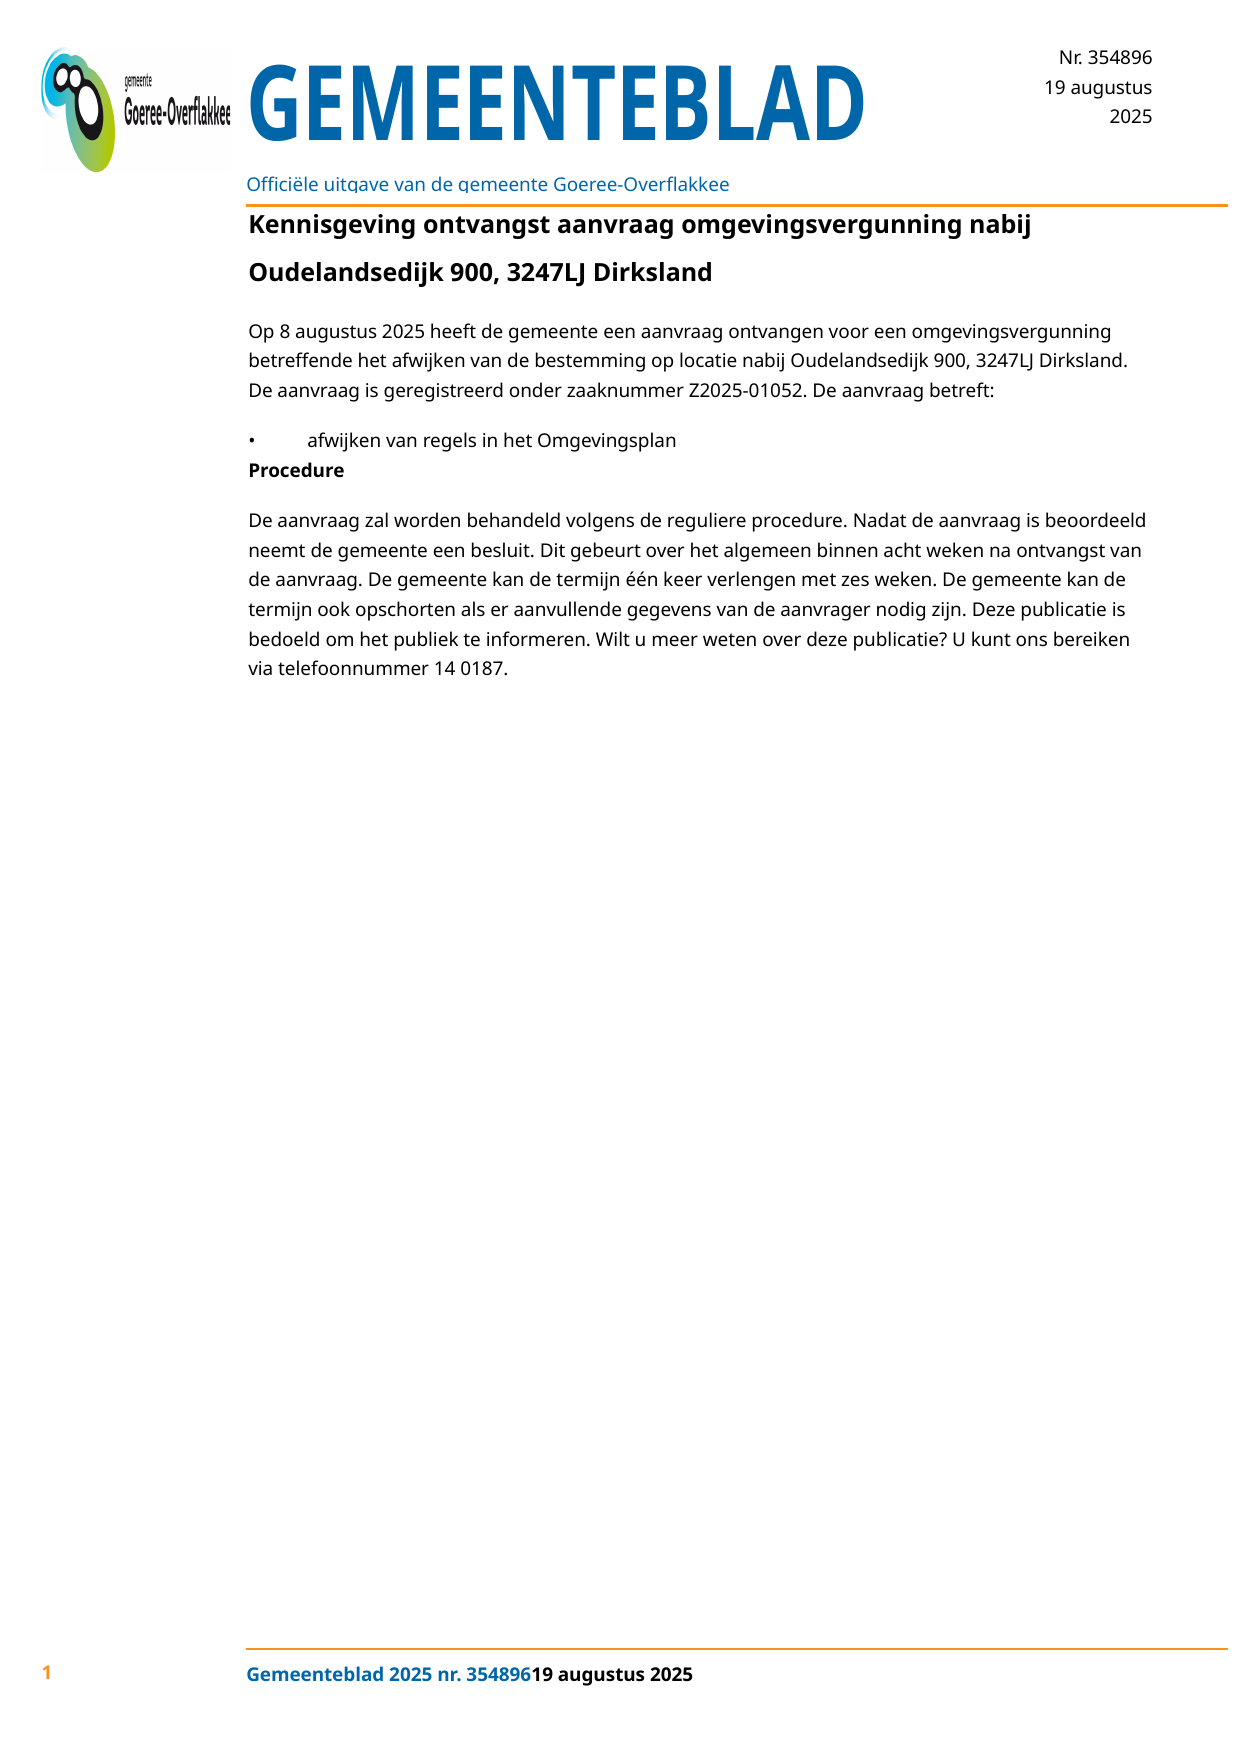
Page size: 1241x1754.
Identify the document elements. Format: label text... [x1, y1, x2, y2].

text Procedure [248, 457, 1152, 483]
list afwijken van regels in het Omgevingsplan [248, 427, 1152, 453]
text Op 8 augustus 2025 heeft de gemeente een aanvraag ontvangen voor een omgevingsvergunning betreffende het afwijken van de bestemming op locatie nabij Oudelandsedijk 900, 3247LJ Dirksland. De aanvraag is geregistreerd onder zaaknummer Z2025-01052. De aanvraag betreft: [248, 318, 1152, 403]
text De aanvraag zal worden behandeld volgens de reguliere procedure. Nadat de aanvraag is beoordeeld neemt de gemeente een besluit. Dit gebeurt over het algemeen binnen acht weken na ontvangst van de aanvraag. De gemeente kan de termijn één keer verlengen met zes weken. De gemeente kan de termijn ook opschorten als er aanvullende gegevens van de aanvrager nodig zijn. Deze publicatie is bedoeld om het publiek te informeren. Wilt u meer weten over deze publicatie? U kunt ons bereiken via telefoonnummer 14 0187. [248, 507, 1152, 681]
picture [41, 47, 231, 172]
text Kennisgeving ontvangst aanvraag omgevingsvergunning nabij Oudelandsedijk 900, 3247LJ Dirksland [248, 207, 1152, 288]
